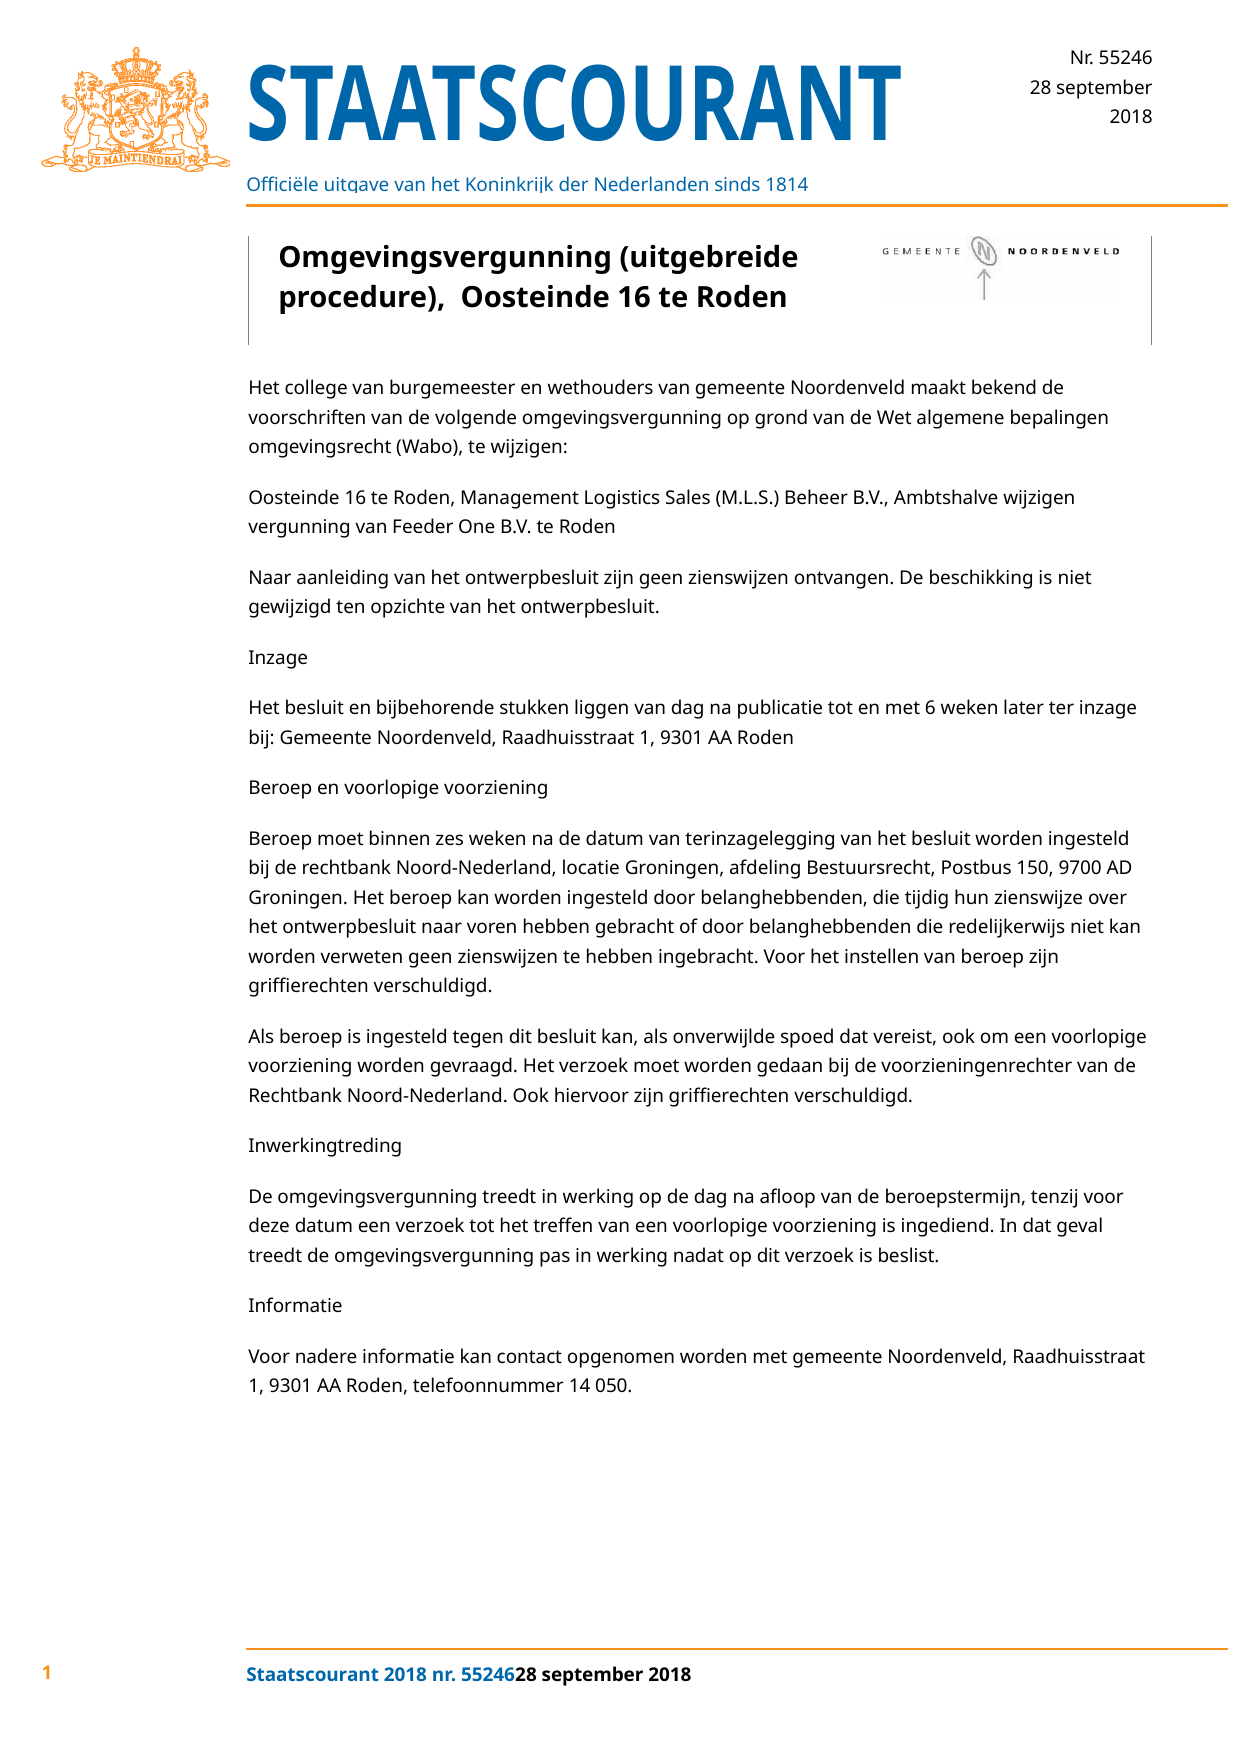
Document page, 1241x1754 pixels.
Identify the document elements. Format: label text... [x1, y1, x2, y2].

text Beroep en voorlopige voorziening [248, 774, 1152, 800]
text Het besluit en bijbehorende stukken liggen van dag na publicatie tot en met 6 weken later ter inzage bij: Gemeente Noordenveld, Raadhuisstraat 1, 9301 AA Roden [248, 694, 1152, 749]
text Inwerkingtreding [248, 1133, 1152, 1158]
text Als beroep is ingesteld tegen dit besluit kan, als onverwijlde spoed dat vereist, ook om een voorlopige voorziening worden gevraagd. Het verzoek moet worden gedaan bij de voorzieningenrechter van de Rechtbank Noord-Nederland. Ook hiervoor zijn griffierechten verschuldigd. [248, 1023, 1152, 1108]
picture [882, 236, 1119, 300]
text Beroep moet binnen zes weken na de datum van terinzagelegging van het besluit worden ingesteld bij de rechtbank Noord-Nederland, locatie Groningen, afdeling Bestuursrecht, Postbus 150, 9700 AD Groningen. Het beroep kan worden ingesteld door belanghebbenden, die tijdig hun zienswijze over het ontwerpbesluit naar voren hebben gebracht of door belanghebbenden die redelijkerwijs niet kan worden verweten geen zienswijzen te hebben ingebracht. Voor het instellen van beroep zijn griffierechten verschuldigd. [248, 825, 1152, 998]
table_header Omgevingsvergunning (uitgebreide procedure), Oosteinde 16 te Roden [249, 236, 850, 345]
text Voor nadere informatie kan contact opgenomen worden met gemeente Noordenveld, Raadhuisstraat 1, 9301 AA Roden, telefoonnummer 14 050. [248, 1343, 1152, 1398]
table_header [850, 236, 882, 299]
text Naar aanleiding van het ontwerpbesluit zijn geen zienswijzen ontvangen. De beschikking is niet gewijzigd ten opzichte van het ontwerpbesluit. [248, 564, 1152, 619]
picture [41, 47, 231, 172]
text Informatie [248, 1293, 1152, 1318]
text De omgevingsvergunning treedt in werking op de dag na afloop van de beroepstermijn, tenzij voor deze datum een verzoek tot het treffen van een voorlopige voorziening is ingediend. In dat geval treedt de omgevingsvergunning pas in werking nadat op dit verzoek is beslist. [248, 1183, 1152, 1268]
table_header [1119, 236, 1151, 299]
text Het college van burgemeester en wethouders van gemeente Noordenveld maakt bekend de voorschriften van de volgende omgevingsvergunning op grond van de Wet algemene bepalingen omgevingsrecht (Wabo), te wijzigen: [248, 374, 1152, 459]
text Inzage [248, 644, 1152, 669]
text Oosteinde 16 te Roden, Management Logistics Sales (M.L.S.) Beheer B.V., Ambtshalve wijzigen vergunning van Feeder One B.V. te Roden [248, 484, 1152, 539]
table_header [850, 300, 1151, 345]
